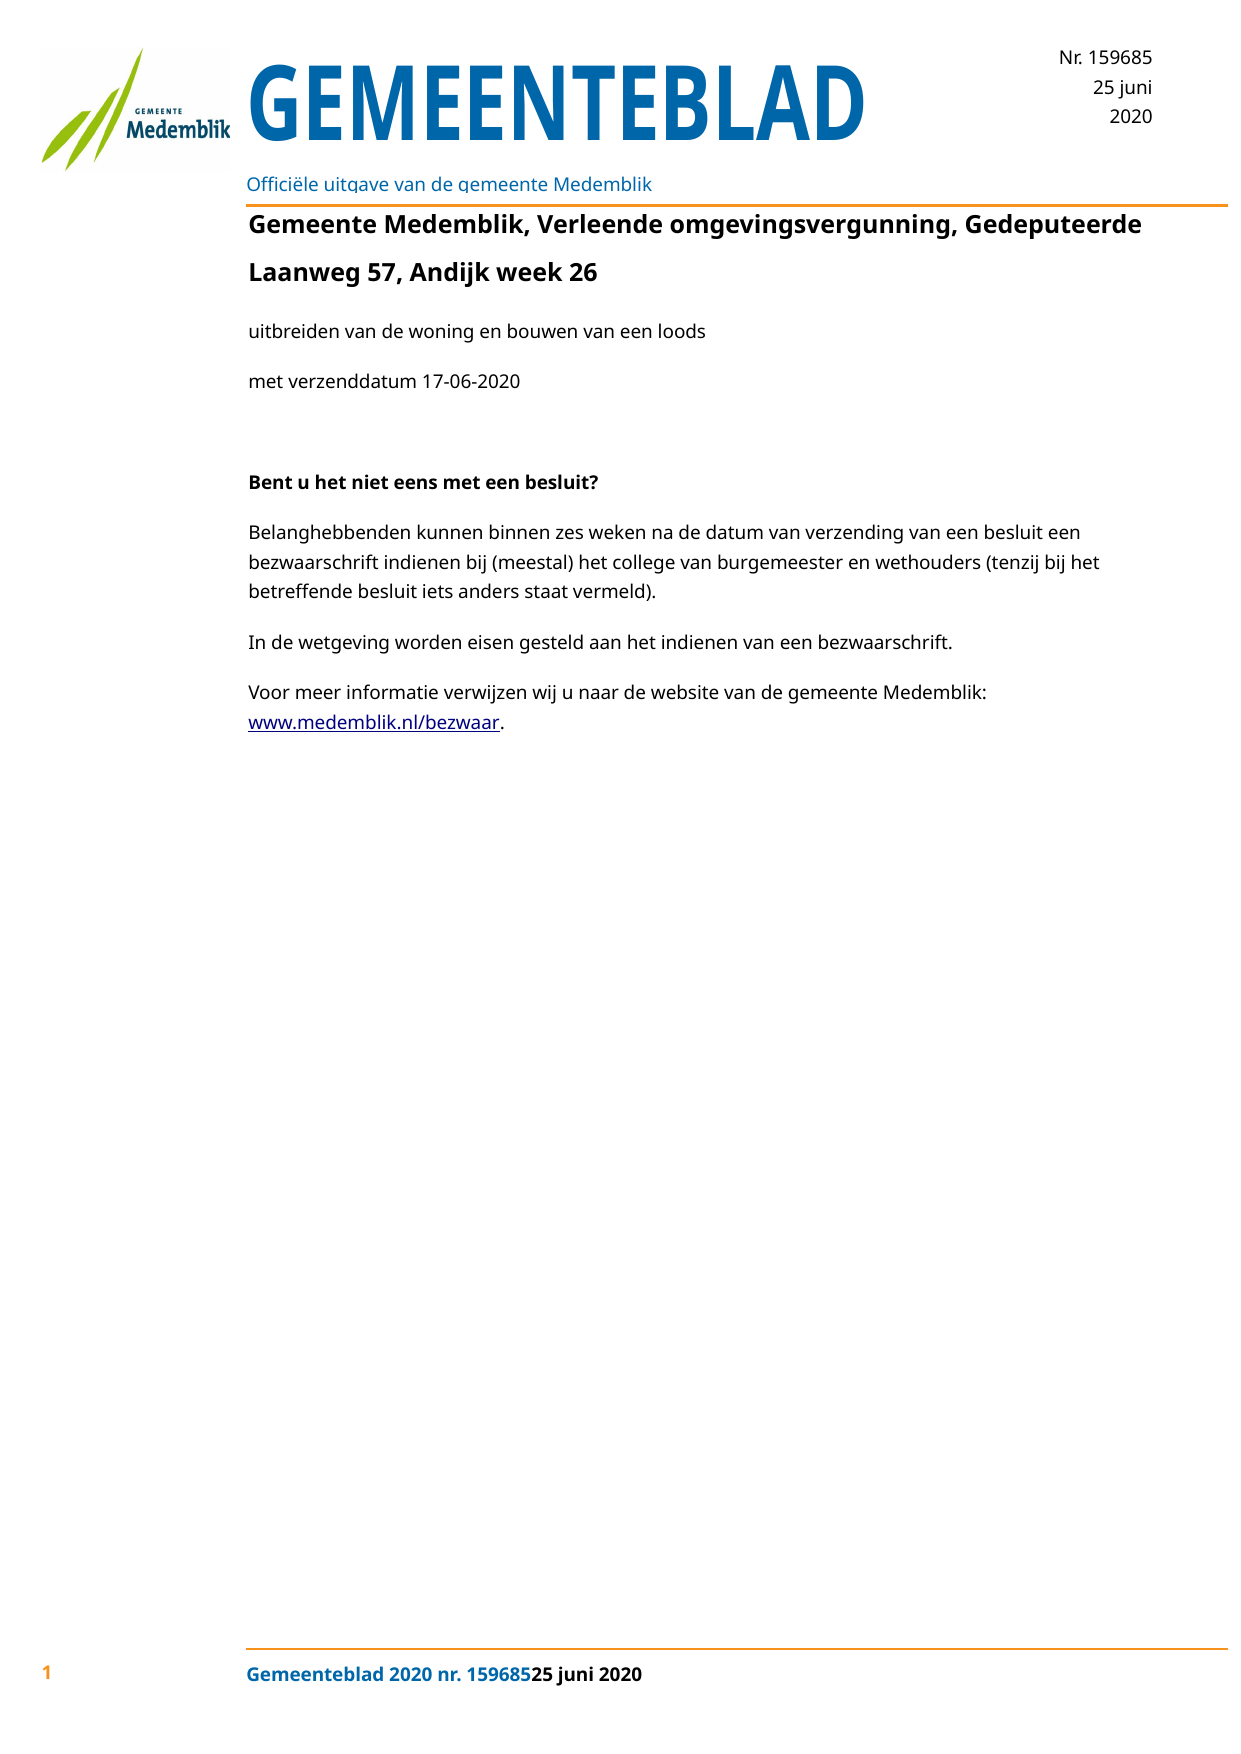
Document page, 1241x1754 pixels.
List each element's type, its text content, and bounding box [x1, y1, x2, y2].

picture [41, 47, 231, 172]
text met verzenddatum 17-06-2020 [248, 368, 1152, 394]
text uitbreiden van de woning en bouwen van een loods [248, 318, 1152, 344]
text In de wetgeving worden eisen gesteld aan het indienen van een bezwaarschrift. [248, 629, 1152, 655]
text Bent u het niet eens met een besluit? [248, 469, 1152, 495]
text Gemeente Medemblik, Verleende omgevingsvergunning, Gedeputeerde Laanweg 57, Andijk week 26 [248, 207, 1152, 288]
text Belanghebbenden kunnen binnen zes weken na de datum van verzending van een besluit een bezwaarschrift indienen bij (meestal) het college van burgemeester en wethouders (tenzij bij het betreffende besluit iets anders staat vermeld). [248, 519, 1152, 604]
text Voor meer informatie verwijzen wij u naar de website van de gemeente Medemblik: www.medemblik.nl/bezwaar. [248, 679, 1152, 735]
